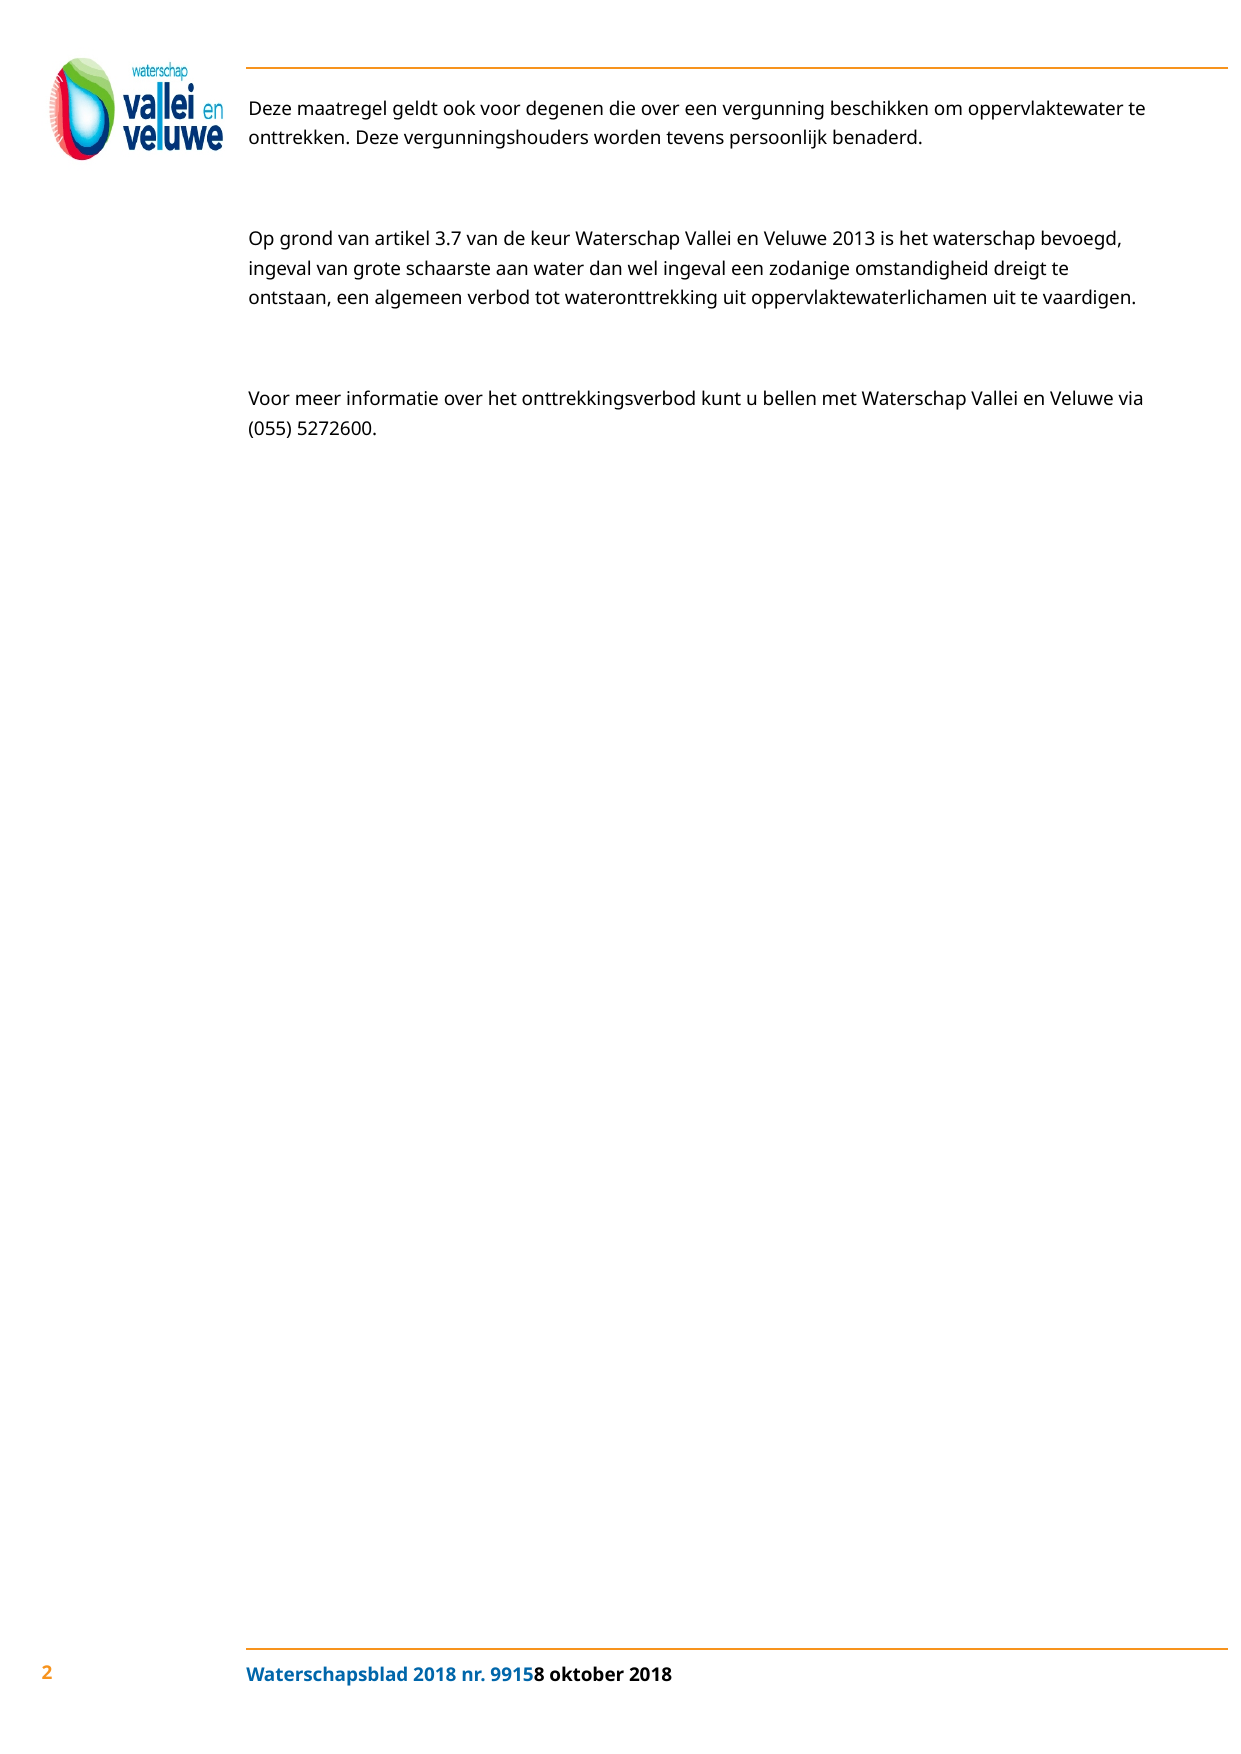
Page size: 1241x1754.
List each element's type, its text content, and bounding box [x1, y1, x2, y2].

text Deze maatregel geldt ook voor degenen die over een vergunning beschikken om oppervlaktewater te onttrekken. Deze vergunningshouders worden tevens persoonlijk benaderd. [248, 95, 1152, 150]
picture [41, 47, 231, 172]
text Voor meer informatie over het onttrekkingsverbod kunt u bellen met Waterschap Vallei en Veluwe via (055) 5272600. [248, 385, 1152, 441]
text Op grond van artikel 3.7 van de keur Waterschap Vallei en Veluwe 2013 is het waterschap bevoegd, ingeval van grote schaarste aan water dan wel ingeval een zodanige omstandigheid dreigt te ontstaan, een algemeen verbod tot wateronttrekking uit oppervlaktewaterlichamen uit te vaardigen. [248, 225, 1152, 310]
